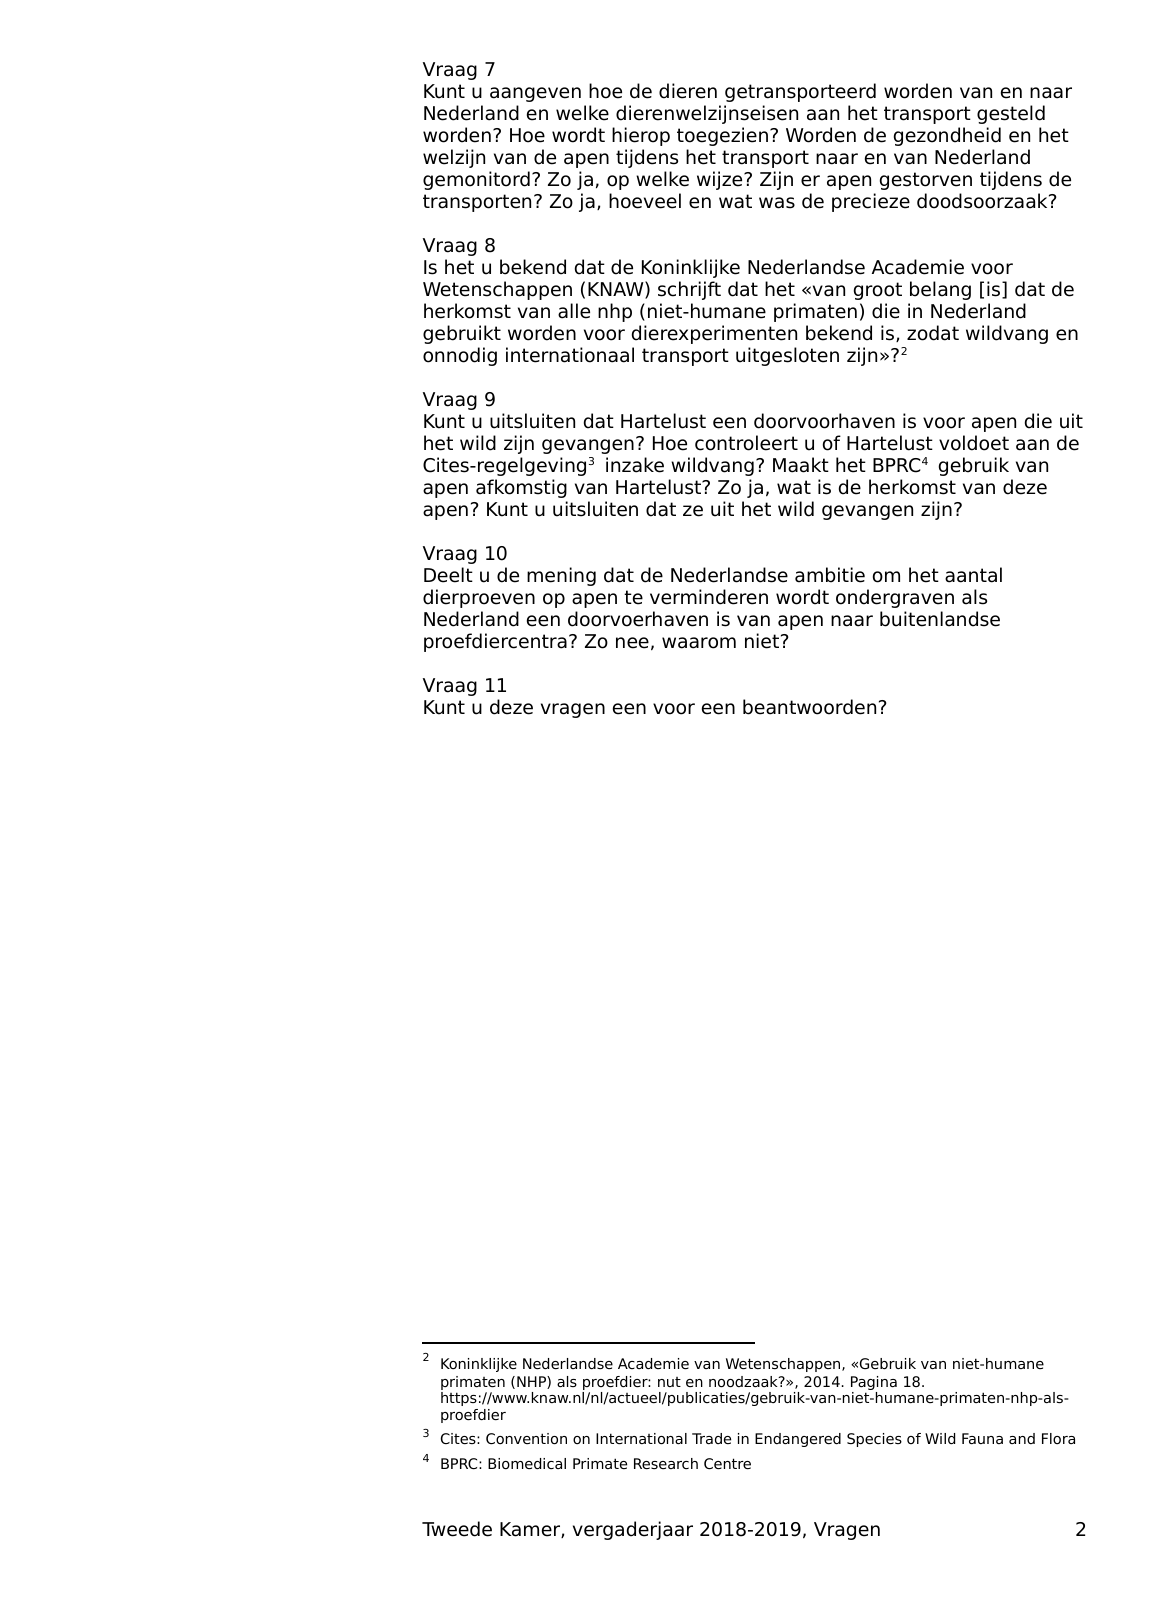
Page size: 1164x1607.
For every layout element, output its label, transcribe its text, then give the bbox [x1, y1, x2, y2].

text Kunt u aangeven hoe de dieren getransporteerd worden van en naar Nederland en welke dierenwelzijnseisen aan het transport gesteld worden? Hoe wordt hierop toegezien? Worden de gezondheid en het welzijn van de apen tijdens het transport naar en van Nederland gemonitord? Zo ja, op welke wijze? Zijn er apen gestorven tijdens de transporten? Zo ja, hoeveel en wat was de precieze doodsoorzaak? [422, 81, 1087, 213]
text Kunt u uitsluiten dat Hartelust een doorvoorhaven is voor apen die uit het wild zijn gevangen? Hoe controleert u of Hartelust voldoet aan de Cites-regelgeving inzake wildvang? Maakt het BPRC gebruik van apen afkomstig van Hartelust? Zo ja, wat is de herkomst van deze apen? Kunt u uitsluiten dat ze uit het wild gevangen zijn? [422, 411, 1087, 521]
text Vraag 7 [422, 59, 1087, 81]
text Cites: Convention on International Trade in Endangered Species of Wild Fauna and Flora [422, 1427, 1087, 1449]
text Vraag 10 [422, 543, 1087, 565]
text Deelt u de mening dat de Nederlandse ambitie om het aantal dierproeven op apen te verminderen wordt ondergraven als Nederland een doorvoerhaven is van apen naar buitenlandse proefdiercentra? Zo nee, waarom niet? [422, 565, 1087, 653]
text Vraag 9 [422, 389, 1087, 411]
text Vraag 11 [422, 675, 1087, 697]
text Kunt u deze vragen een voor een beantwoorden? [422, 697, 1087, 719]
text BPRC: Biomedical Primate Research Centre [422, 1452, 1087, 1474]
text Is het u bekend dat de Koninklijke Nederlandse Academie voor Wetenschappen (KNAW) schrijft dat het «van groot belang [is] dat de herkomst van alle nhp (niet-humane primaten) die in Nederland gebruikt worden voor dierexperimenten bekend is, zodat wildvang en onnodig internationaal transport uitgesloten zijn»? [422, 257, 1087, 367]
text Koninklijke Nederlandse Academie van Wetenschappen, «Gebruik van niet-humane primaten (NHP) als proefdier: nut en noodzaak?», 2014. Pagina 18. https://www.knaw.nl/nl/actueel/publicaties/gebruik-van-niet-humane-primaten-nhp-als-proefdier [422, 1352, 1087, 1424]
text Vraag 8 [422, 235, 1087, 257]
